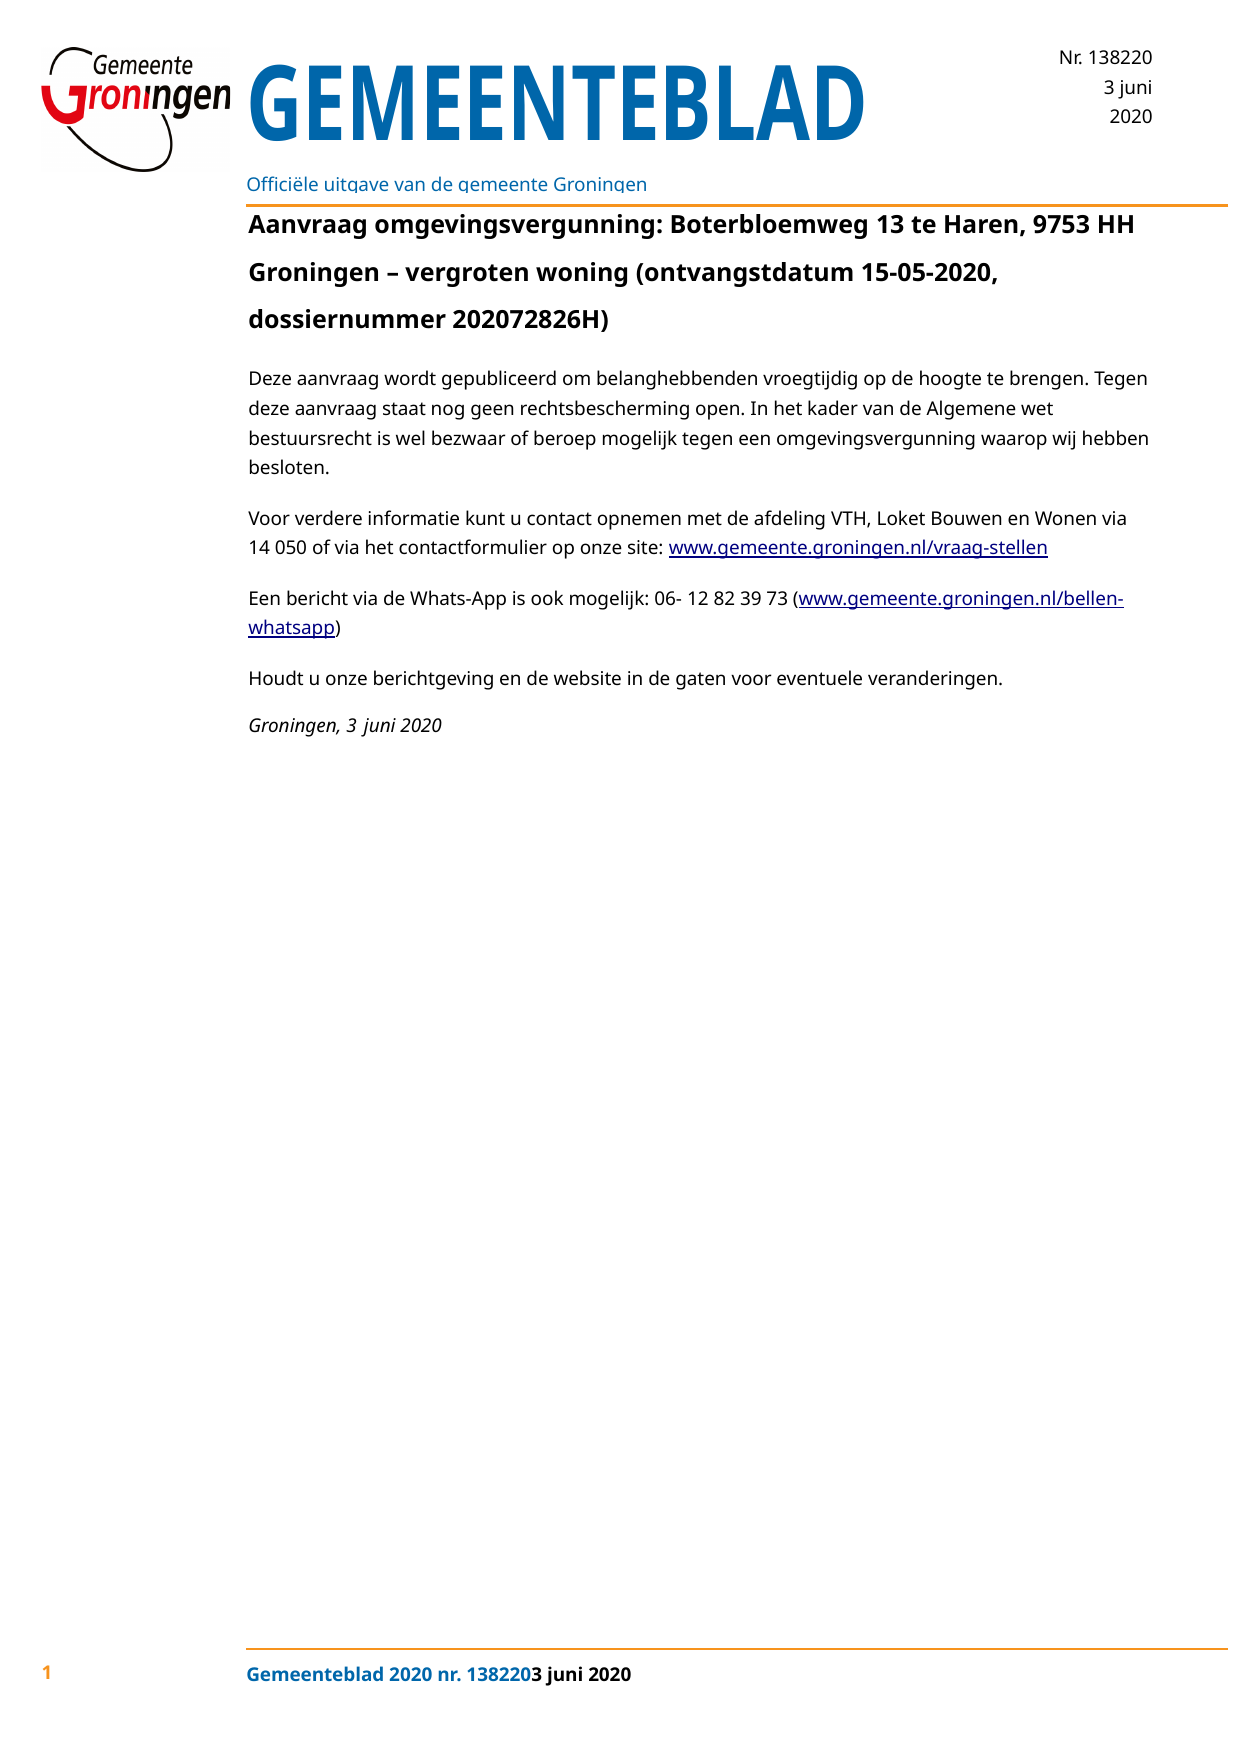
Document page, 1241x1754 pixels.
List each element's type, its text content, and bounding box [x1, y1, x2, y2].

text Een bericht via de Whats-App is ook mogelijk: 06- 12 82 39 73 (www.gemeente.groningen.nl/bellen-whatsapp) [248, 585, 1152, 640]
text Groningen, 3 juni 2020 [248, 712, 1152, 738]
text Houdt u onze berichtgeving en de website in de gaten voor eventuele veranderingen. [248, 665, 1152, 690]
text Deze aanvraag wordt gepubliceerd om belanghebbenden vroegtijdig op de hoogte te brengen. Tegen deze aanvraag staat nog geen rechtsbescherming open. In het kader van de Algemene wet bestuursrecht is wel bezwaar of beroep mogelijk tegen een omgevingsvergunning waarop wij hebben besloten. [248, 366, 1152, 480]
picture [41, 47, 231, 172]
text Voor verdere informatie kunt u contact opnemen met de afdeling VTH, Loket Bouwen en Wonen via 14 050 of via het contactformulier op onze site: www.gemeente.groningen.nl/vraag-stellen [248, 505, 1152, 560]
text Aanvraag omgevingsvergunning: Boterbloemweg 13 te Haren, 9753 HH Groningen – vergroten woning (ontvangstdatum 15-05-2020, dossiernummer 202072826H) [248, 207, 1152, 336]
